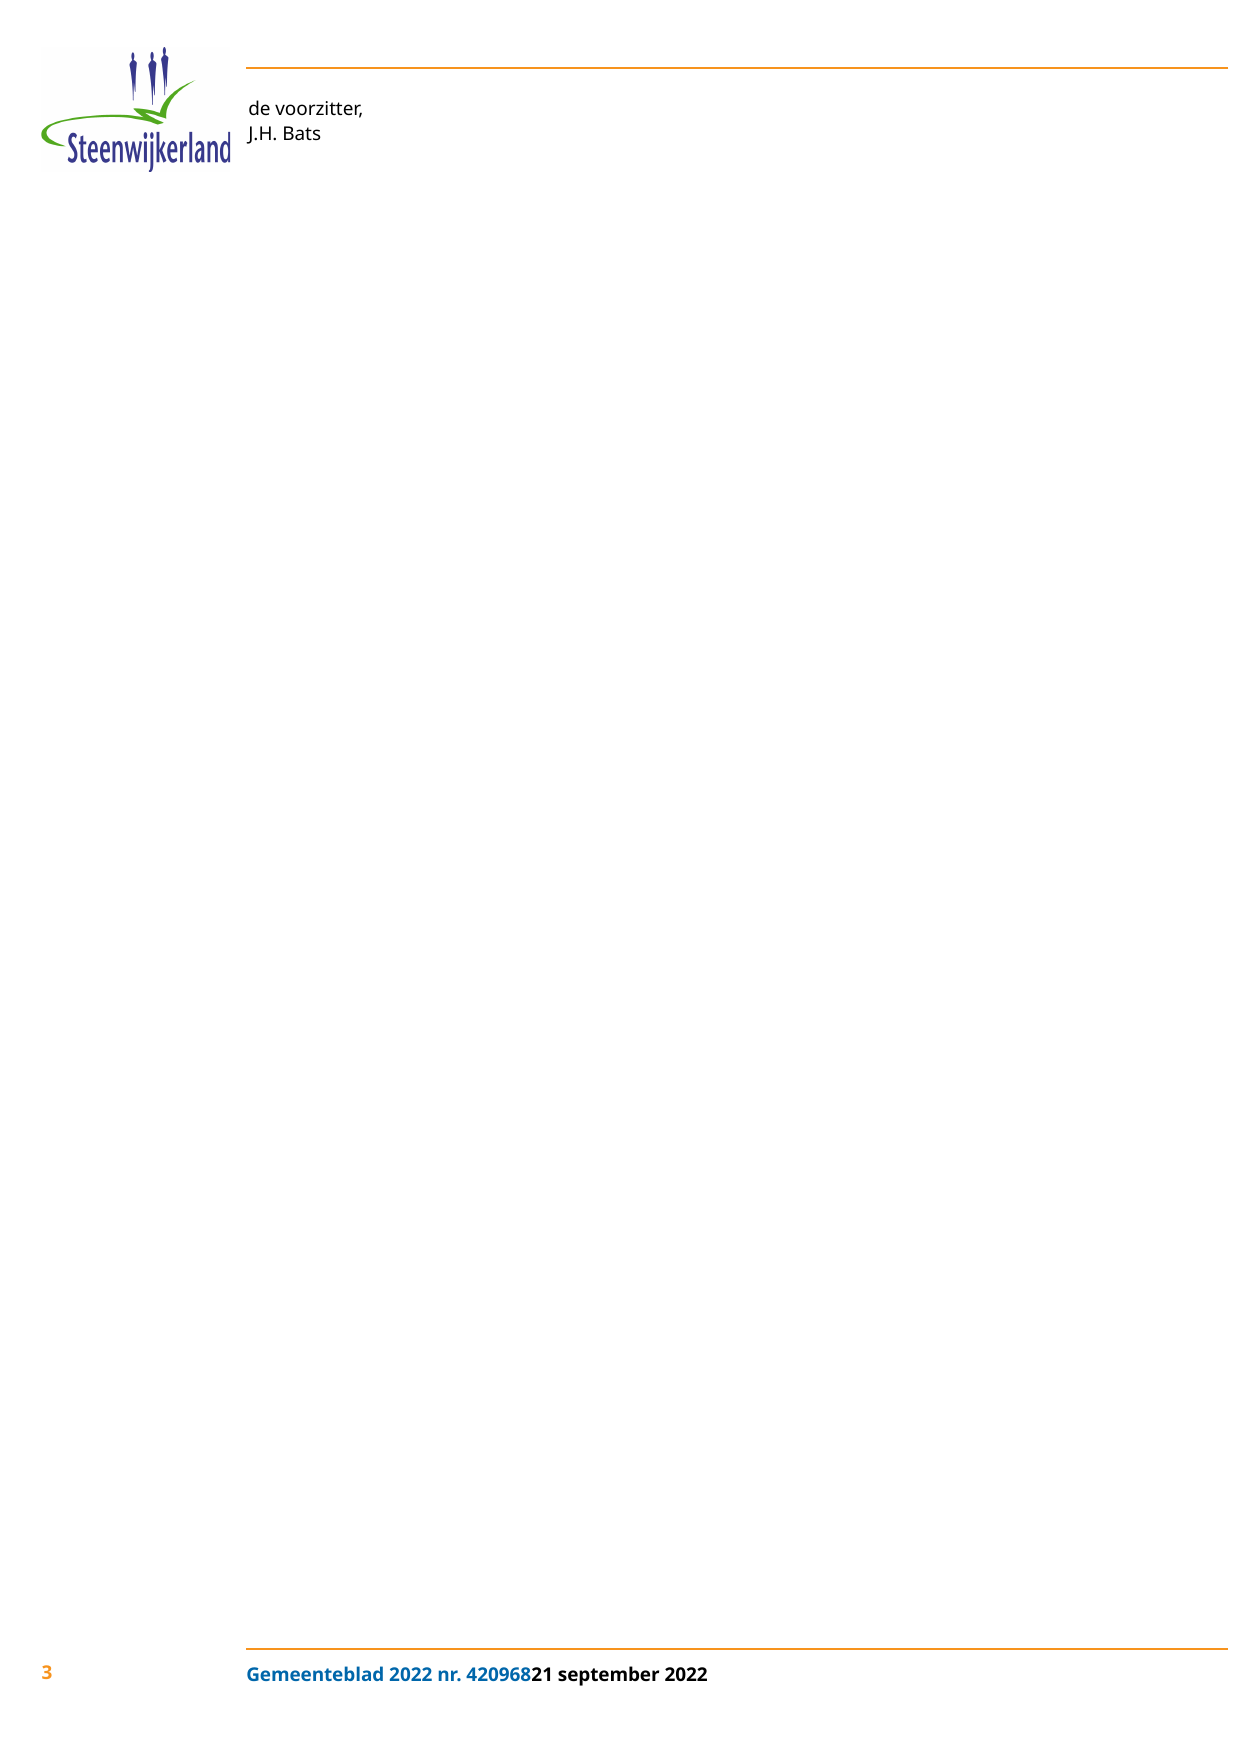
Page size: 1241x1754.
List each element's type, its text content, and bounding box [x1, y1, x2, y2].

text J.H. Bats [248, 121, 1152, 146]
picture [41, 47, 231, 172]
text de voorzitter, [248, 95, 1152, 121]
